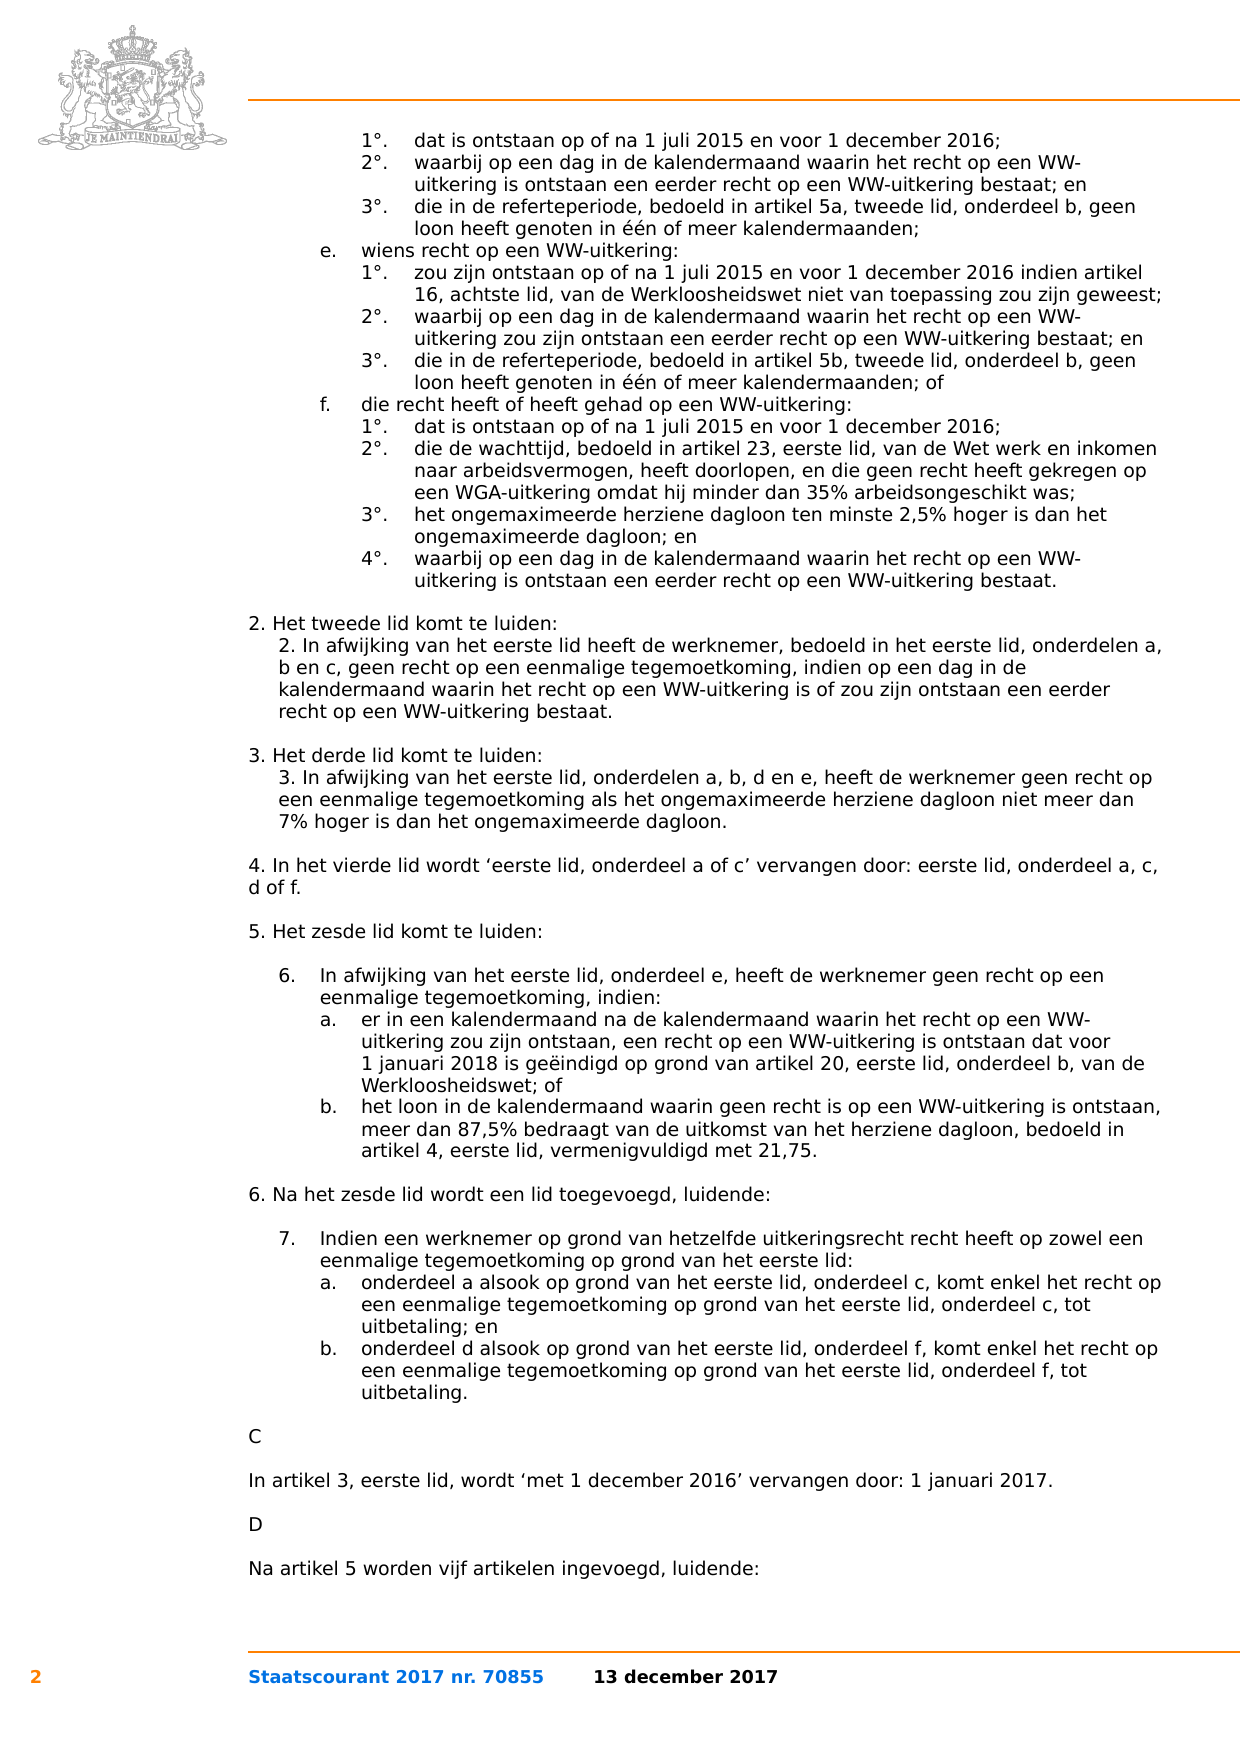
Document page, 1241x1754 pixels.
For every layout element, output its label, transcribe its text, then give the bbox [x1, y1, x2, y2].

text Na artikel 5 worden vijf artikelen ingevoegd, luidende: [248, 1557, 1163, 1579]
text 6. In afwijking van het eerste lid, onderdeel e, heeft de werknemer geen recht op een eenmalige tegemoetkoming, indien: [278, 964, 1163, 1008]
text 2°. waarbij op een dag in de kalendermaand waarin het recht op een WW-uitkering is ontstaan een eerder recht op een WW-uitkering bestaat; en [361, 152, 1163, 196]
text 3. In afwijking van het eerste lid, onderdelen a, b, d en e, heeft de werknemer geen recht op een eenmalige tegemoetkoming als het ongemaximeerde herziene dagloon niet meer dan 7% hoger is dan het ongemaximeerde dagloon. [278, 767, 1163, 833]
text 4°. waarbij op een dag in de kalendermaand waarin het recht op een WW-uitkering is ontstaan een eerder recht op een WW-uitkering bestaat. [361, 547, 1163, 591]
text D [248, 1513, 1163, 1536]
text 4. In het vierde lid wordt ‘eerste lid, onderdeel a of c’ vervangen door: eerste lid, onderdeel a, c, d of f. [248, 855, 1163, 899]
text 3. Het derde lid komt te luiden: [248, 745, 1163, 767]
text 1°. dat is ontstaan op of na 1 juli 2015 en voor 1 december 2016; [361, 416, 1163, 438]
text 2°. die de wachttijd, bedoeld in artikel 23, eerste lid, van de Wet werk en inkomen naar arbeidsvermogen, heeft doorlopen, en die geen recht heeft gekregen op een WGA-uitkering omdat hij minder dan 35% arbeidsongeschikt was; [361, 438, 1163, 503]
text 3°. het ongemaximeerde herziene dagloon ten minste 2,5% hoger is dan het ongemaximeerde dagloon; en [361, 503, 1163, 547]
text 2. In afwijking van het eerste lid heeft de werknemer, bedoeld in het eerste lid, onderdelen a, b en c, geen recht op een eenmalige tegemoetkoming, indien op een dag in de kalendermaand waarin het recht op een WW-uitkering is of zou zijn ontstaan een eerder recht op een WW-uitkering bestaat. [278, 635, 1163, 723]
text 1°. dat is ontstaan op of na 1 juli 2015 en voor 1 december 2016; [361, 130, 1163, 152]
text 7. Indien een werknemer op grond van hetzelfde uitkeringsrecht recht heeft op zowel een eenmalige tegemoetkoming op grond van het eerste lid: [278, 1228, 1163, 1272]
text 2. Het tweede lid komt te luiden: [248, 613, 1163, 635]
text In artikel 3, eerste lid, wordt ‘met 1 december 2016’ vervangen door: 1 januari 2017. [248, 1470, 1163, 1492]
picture [38, 25, 227, 150]
text f. die recht heeft of heeft gehad op een WW-uitkering: [319, 394, 1163, 416]
text 1°. zou zijn ontstaan op of na 1 juli 2015 en voor 1 december 2016 indien artikel 16, achtste lid, van de Werkloosheidswet niet van toepassing zou zijn geweest; [361, 262, 1163, 306]
text a. onderdeel a alsook op grond van het eerste lid, onderdeel c, komt enkel het recht op een eenmalige tegemoetkoming op grond van het eerste lid, onderdeel c, tot uitbetaling; en [319, 1272, 1163, 1338]
text a. er in een kalendermaand na de kalendermaand waarin het recht op een WW-uitkering zou zijn ontstaan, een recht op een WW-uitkering is ontstaan dat voor 1 januari 2018 is geëindigd op grond van artikel 20, eerste lid, onderdeel b, van de Werkloosheidswet; of [319, 1008, 1163, 1096]
text b. het loon in de kalendermaand waarin geen recht is op een WW-uitkering is ontstaan, meer dan 87,5% bedraagt van de uitkomst van het herziene dagloon, bedoeld in artikel 4, eerste lid, vermenigvuldigd met 21,75. [319, 1096, 1163, 1162]
text 6. Na het zesde lid wordt een lid toegevoegd, luidende: [248, 1184, 1163, 1206]
text 5. Het zesde lid komt te luiden: [248, 921, 1163, 943]
text 3°. die in de referteperiode, bedoeld in artikel 5b, tweede lid, onderdeel b, geen loon heeft genoten in één of meer kalendermaanden; of [361, 350, 1163, 394]
text e. wiens recht op een WW-uitkering: [319, 240, 1163, 262]
text C [248, 1426, 1163, 1448]
text b. onderdeel d alsook op grond van het eerste lid, onderdeel f, komt enkel het recht op een eenmalige tegemoetkoming op grond van het eerste lid, onderdeel f, tot uitbetaling. [319, 1338, 1163, 1404]
text 2°. waarbij op een dag in de kalendermaand waarin het recht op een WW-uitkering zou zijn ontstaan een eerder recht op een WW-uitkering bestaat; en [361, 306, 1163, 350]
text 3°. die in de referteperiode, bedoeld in artikel 5a, tweede lid, onderdeel b, geen loon heeft genoten in één of meer kalendermaanden; [361, 196, 1163, 240]
